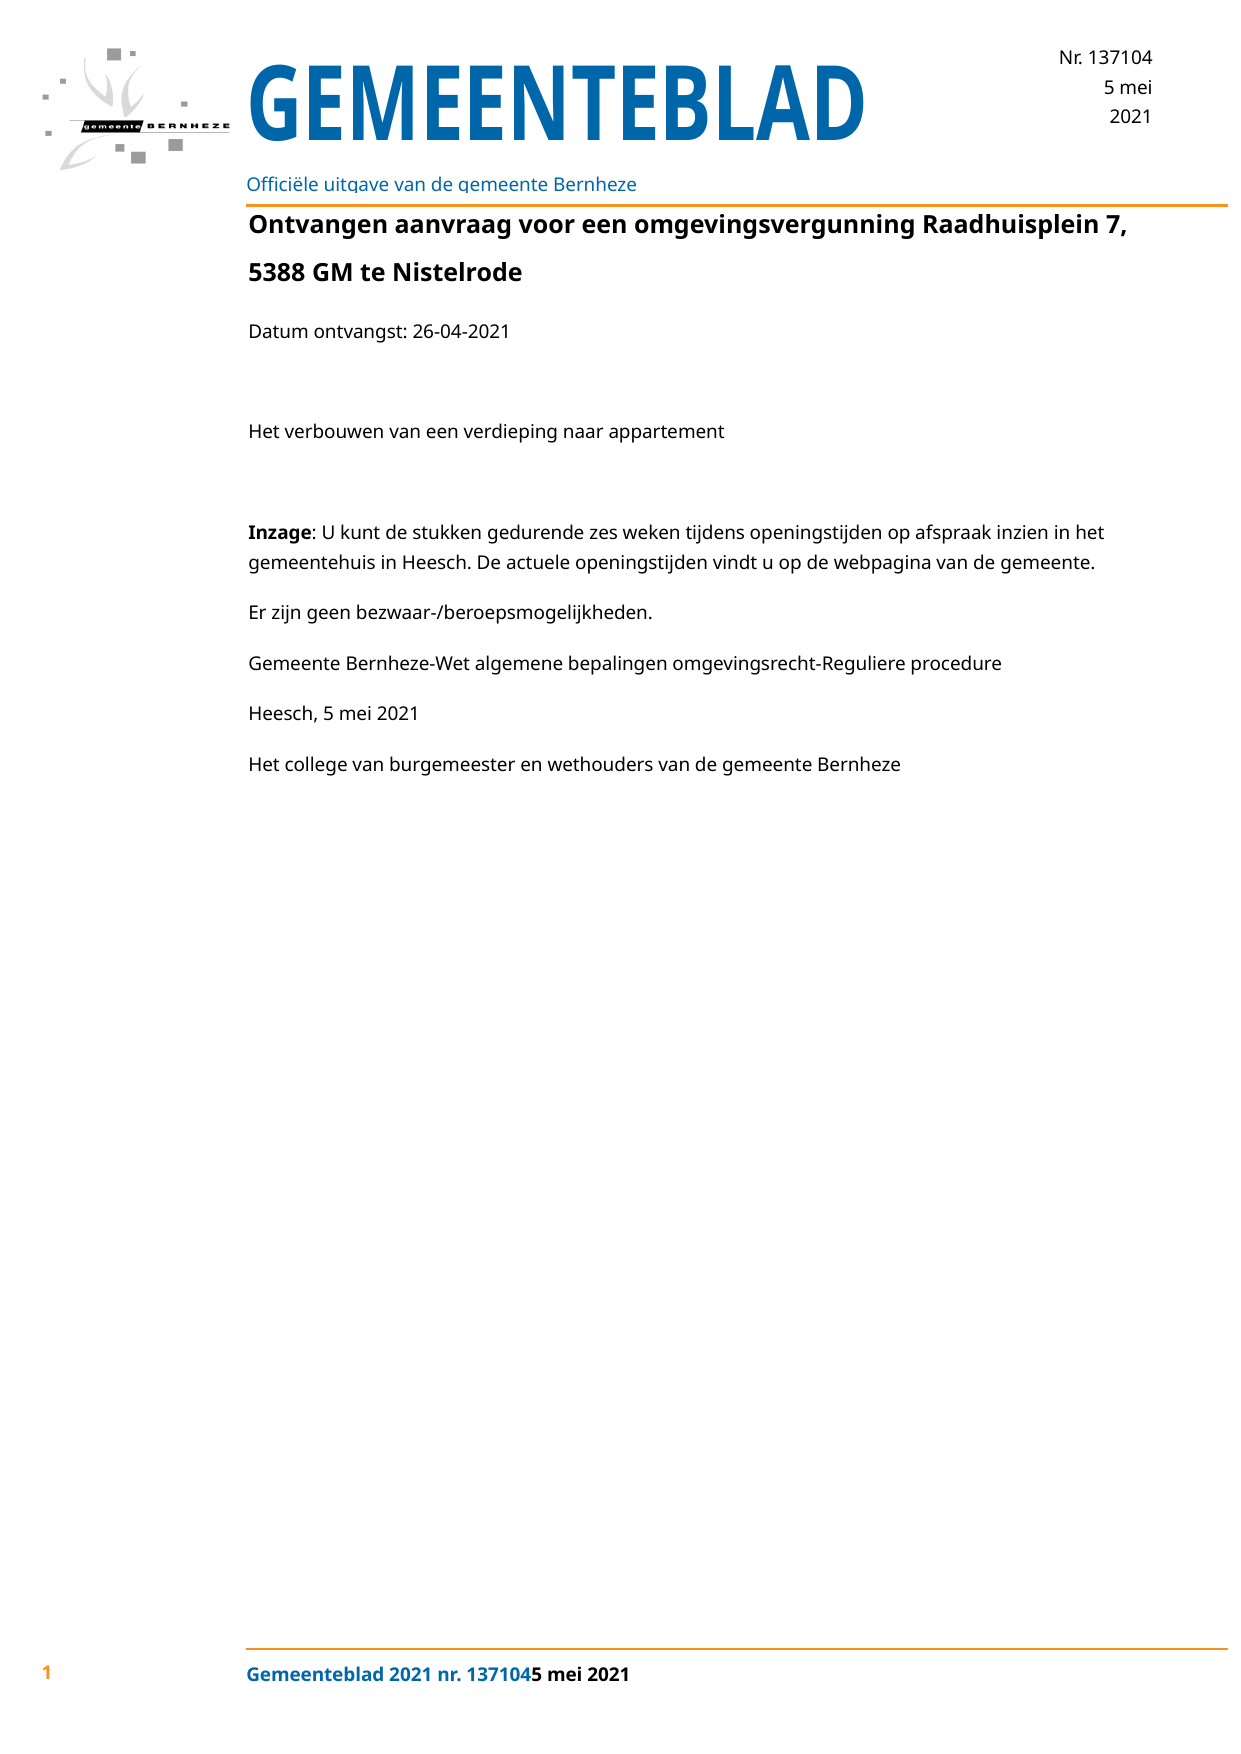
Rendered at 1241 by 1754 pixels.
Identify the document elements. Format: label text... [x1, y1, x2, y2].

text Het college van burgemeester en wethouders van de gemeente Bernheze [248, 751, 1152, 777]
text Inzage: U kunt de stukken gedurende zes weken tijdens openingstijden op afspraak inzien in het gemeentehuis in Heesch. De actuele openingstijden vindt u op de webpagina van de gemeente. [248, 519, 1152, 575]
picture [41, 47, 231, 172]
text Datum ontvangst: 26-04-2021 [248, 318, 1152, 344]
text Gemeente Bernheze-Wet algemene bepalingen omgevingsrecht-Reguliere procedure [248, 650, 1152, 676]
text Heesch, 5 mei 2021 [248, 700, 1152, 726]
text Er zijn geen bezwaar-/beroepsmogelijkheden. [248, 599, 1152, 625]
text Ontvangen aanvraag voor een omgevingsvergunning Raadhuisplein 7, 5388 GM te Nistelrode [248, 207, 1152, 288]
text Het verbouwen van een verdieping naar appartement [248, 419, 1152, 444]
